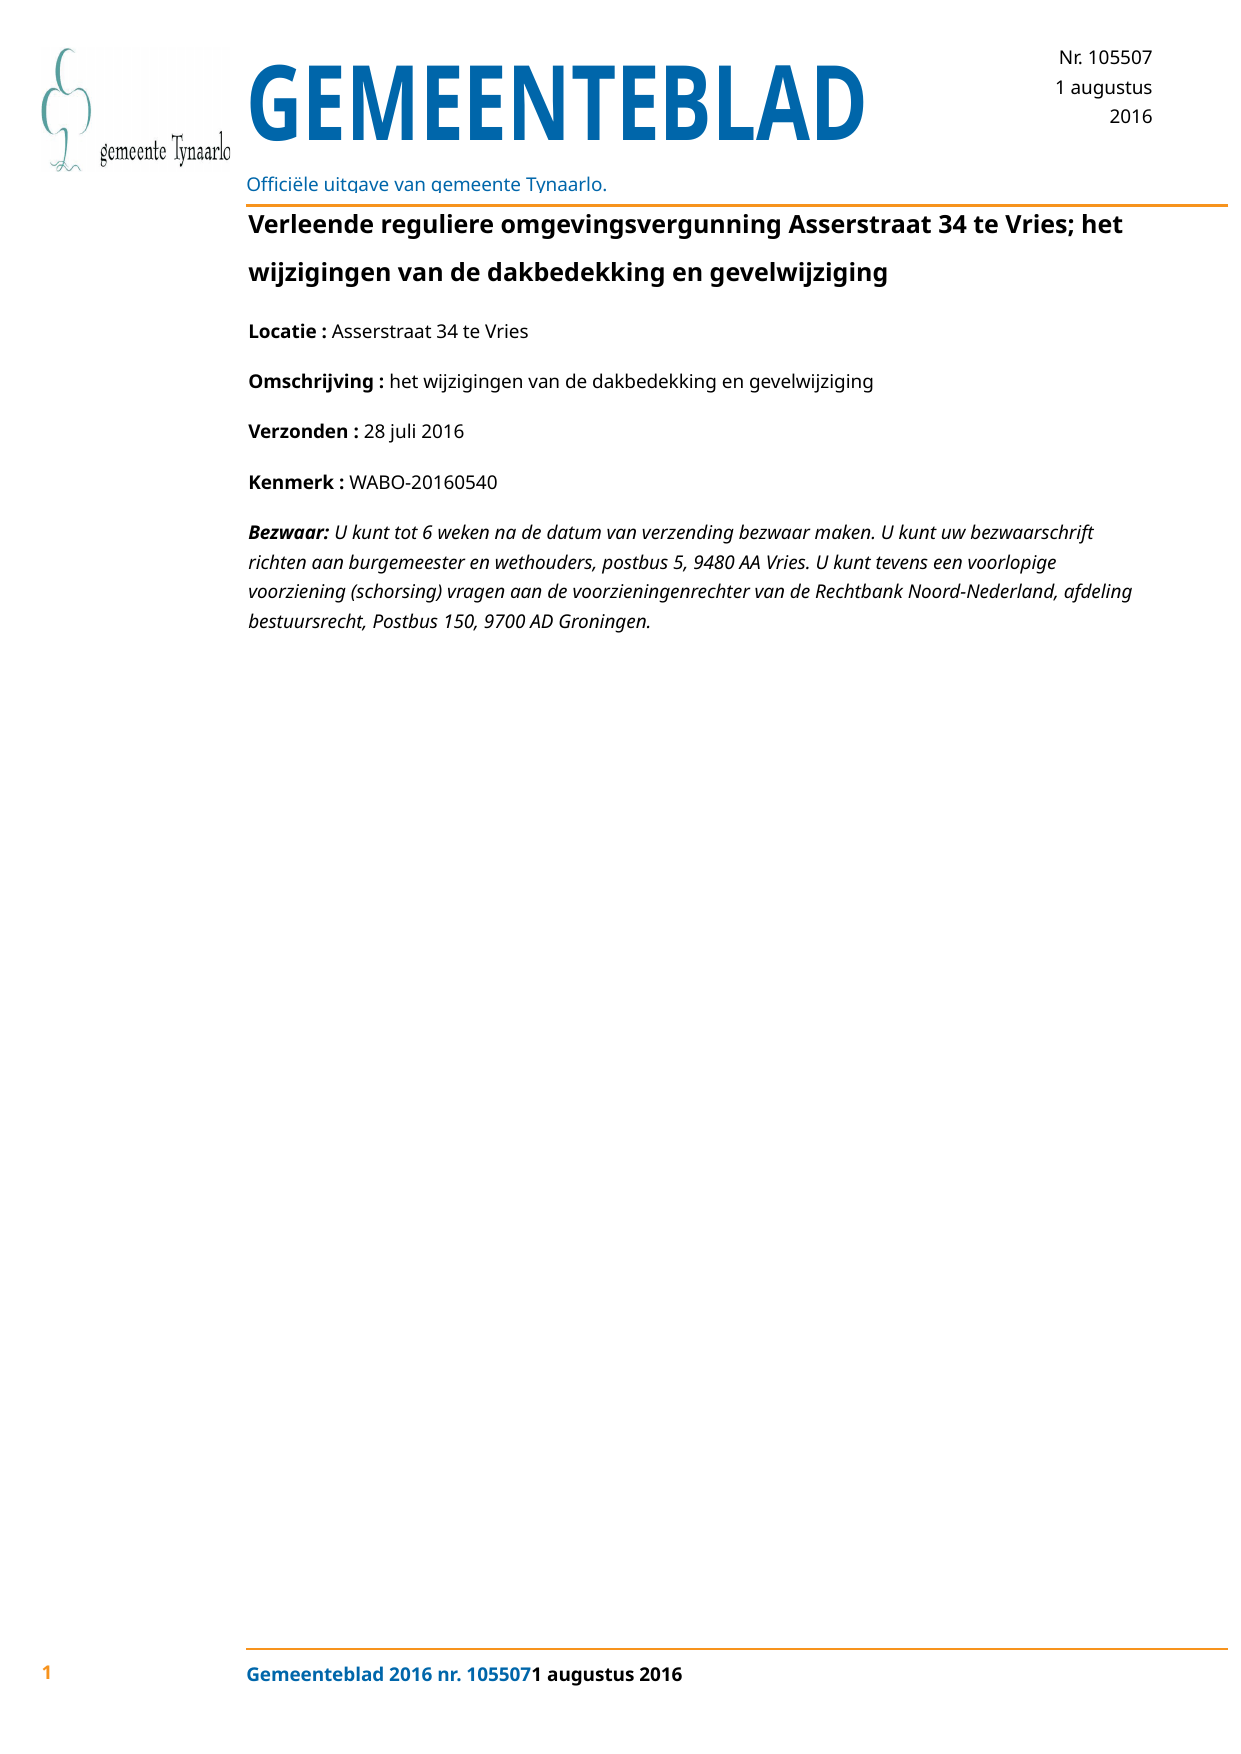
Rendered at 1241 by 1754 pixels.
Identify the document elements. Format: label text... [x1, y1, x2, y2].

text Verzonden : 28 juli 2016 [248, 419, 1152, 444]
text Bezwaar: U kunt tot 6 weken na de datum van verzending bezwaar maken. U kunt uw bezwaarschrift richten aan burgemeester en wethouders, postbus 5, 9480 AA Vries. U kunt tevens een voorlopige voorziening (schorsing) vragen aan de voorzieningenrechter van de Rechtbank Noord-Nederland, afdeling bestuursrecht, Postbus 150, 9700 AD Groningen. [248, 519, 1152, 634]
text Verleende reguliere omgevingsvergunning Asserstraat 34 te Vries; het wijzigingen van de dakbedekking en gevelwijziging [248, 207, 1152, 288]
text Locatie : Asserstraat 34 te Vries [248, 318, 1152, 344]
text Omschrijving : het wijzigingen van de dakbedekking en gevelwijziging [248, 368, 1152, 394]
picture [41, 47, 231, 172]
text Kenmerk : WABO-20160540 [248, 469, 1152, 495]
